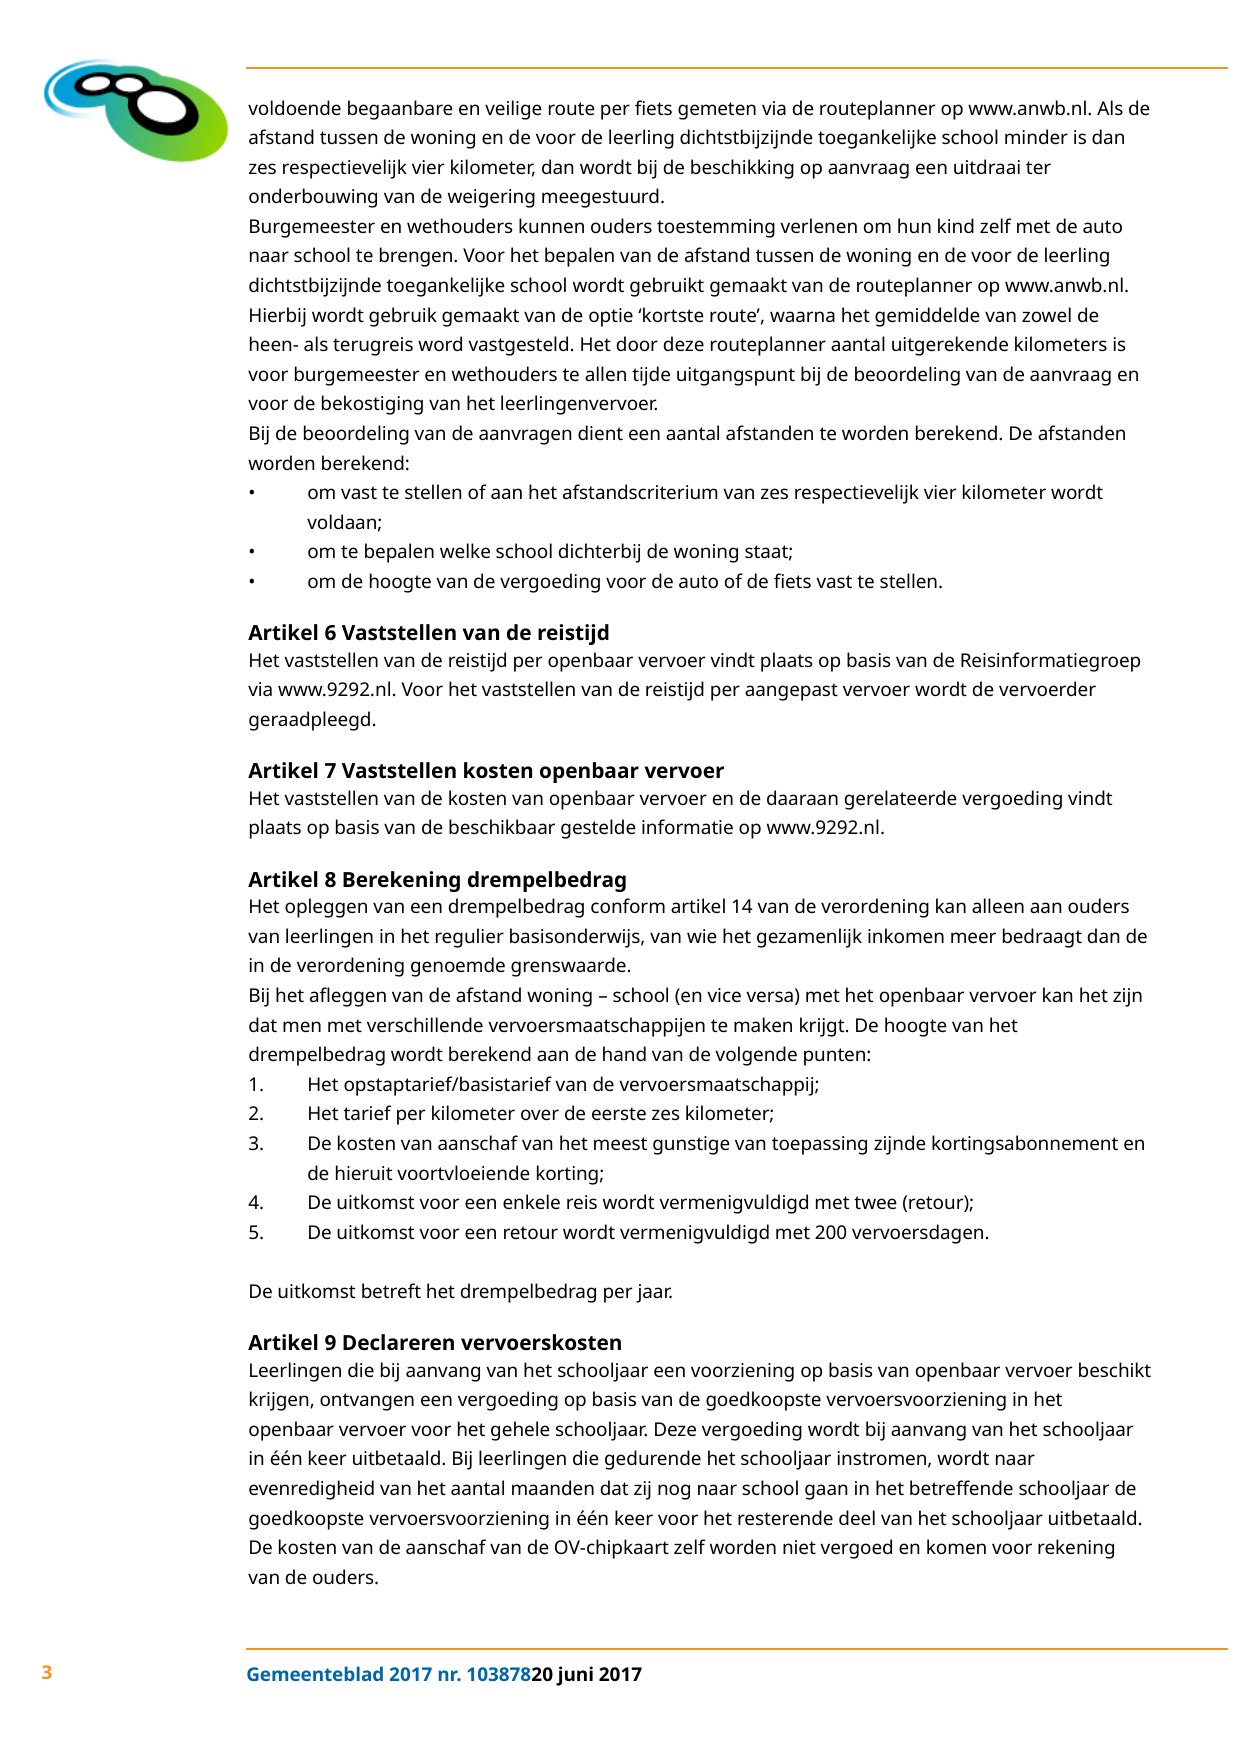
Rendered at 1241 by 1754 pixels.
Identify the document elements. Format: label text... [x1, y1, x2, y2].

list De uitkomst voor een enkele reis wordt vermenigvuldigd met twee (retour); [248, 1189, 1152, 1215]
text Artikel 7 Vaststellen kosten openbaar vervoer [248, 757, 1152, 785]
text Het vaststellen van de reistijd per openbaar vervoer vindt plaats op basis van de Reisinformatiegroep via www.9292.nl. Voor het vaststellen van de reistijd per aangepast vervoer wordt de vervoerder geraadpleegd. [248, 647, 1152, 732]
list De uitkomst voor een retour wordt vermenigvuldigd met 200 vervoersdagen. [248, 1219, 1152, 1244]
list om vast te stellen of aan het afstandscriterium van zes respectievelijk vier kilometer wordt voldaan; [248, 479, 1152, 535]
list om te bepalen welke school dichterbij de woning staat; [248, 538, 1152, 564]
text Bij het afleggen van de afstand woning – school (en vice versa) met het openbaar vervoer kan het zijn dat men met verschillende vervoersmaatschappijen te maken krijgt. De hoogte van het drempelbedrag wordt berekend aan de hand van de volgende punten: [248, 982, 1152, 1067]
text Artikel 8 Berekening drempelbedrag [248, 865, 1152, 893]
text Het vaststellen van de kosten van openbaar vervoer en de daaraan gerelateerde vergoeding vindt plaats op basis van de beschikbaar gestelde informatie op www.9292.nl. [248, 785, 1152, 840]
text Bij de beoordeling van de aanvragen dient een aantal afstanden te worden berekend. De afstanden worden berekend: [248, 420, 1152, 476]
text Leerlingen die bij aanvang van het schooljaar een voorziening op basis van openbaar vervoer beschikt krijgen, ontvangen een vergoeding op basis van de goedkoopste vervoersvoorziening in het openbaar vervoer voor het gehele schooljaar. Deze vergoeding wordt bij aanvang van het schooljaar in één keer uitbetaald. Bij leerlingen die gedurende het schooljaar instromen, wordt naar evenredigheid van het aantal maanden dat zij nog naar school gaan in het betreffende schooljaar de goedkoopste vervoersvoorziening in één keer voor het resterende deel van het schooljaar uitbetaald. [248, 1357, 1152, 1531]
text De uitkomst betreft het drempelbedrag per jaar. [248, 1278, 1152, 1304]
list Het tarief per kilometer over de eerste zes kilometer; [248, 1101, 1152, 1126]
text Burgemeester en wethouders kunnen ouders toestemming verlenen om hun kind zelf met de auto naar school te brengen. Voor het bepalen van de afstand tussen de woning en de voor de leerling dichtstbijzijnde toegankelijke school wordt gebruikt gemaakt van de routeplanner op www.anwb.nl. Hierbij wordt gebruik gemaakt van de optie ‘kortste route’, waarna het gemiddelde van zowel de heen- als terugreis word vastgesteld. Het door deze routeplanner aantal uitgerekende kilometers is voor burgemeester en wethouders te allen tijde uitgangspunt bij de beoordeling van de aanvraag en voor de bekostiging van het leerlingenvervoer. [248, 213, 1152, 416]
list Het opstaptarief/basistarief van de vervoersmaatschappij; [248, 1071, 1152, 1097]
text Artikel 6 Vaststellen van de reistijd [248, 618, 1152, 647]
text Het opleggen van een drempelbedrag conform artikel 14 van de verordening kan alleen aan ouders van leerlingen in het regulier basisonderwijs, van wie het gezamenlijk inkomen meer bedraagt dan de in de verordening genoemde grenswaarde. [248, 893, 1152, 978]
picture [41, 47, 231, 172]
list De kosten van aanschaf van het meest gunstige van toepassing zijnde kortingsabonnement en de hieruit voortvloeiende korting; [248, 1130, 1152, 1185]
list om de hoogte van de vergoeding voor de auto of de fiets vast te stellen. [248, 568, 1152, 594]
text Artikel 9 Declareren vervoerskosten [248, 1328, 1152, 1357]
text De kosten van de aanschaf van de OV-chipkaart zelf worden niet vergoed en komen voor rekening van de ouders. [248, 1534, 1152, 1590]
text voldoende begaanbare en veilige route per fiets gemeten via de routeplanner op www.anwb.nl. Als de afstand tussen de woning en de voor de leerling dichtstbijzijnde toegankelijke school minder is dan zes respectievelijk vier kilometer, dan wordt bij de beschikking op aanvraag een uitdraai ter onderbouwing van de weigering meegestuurd. [248, 95, 1152, 209]
